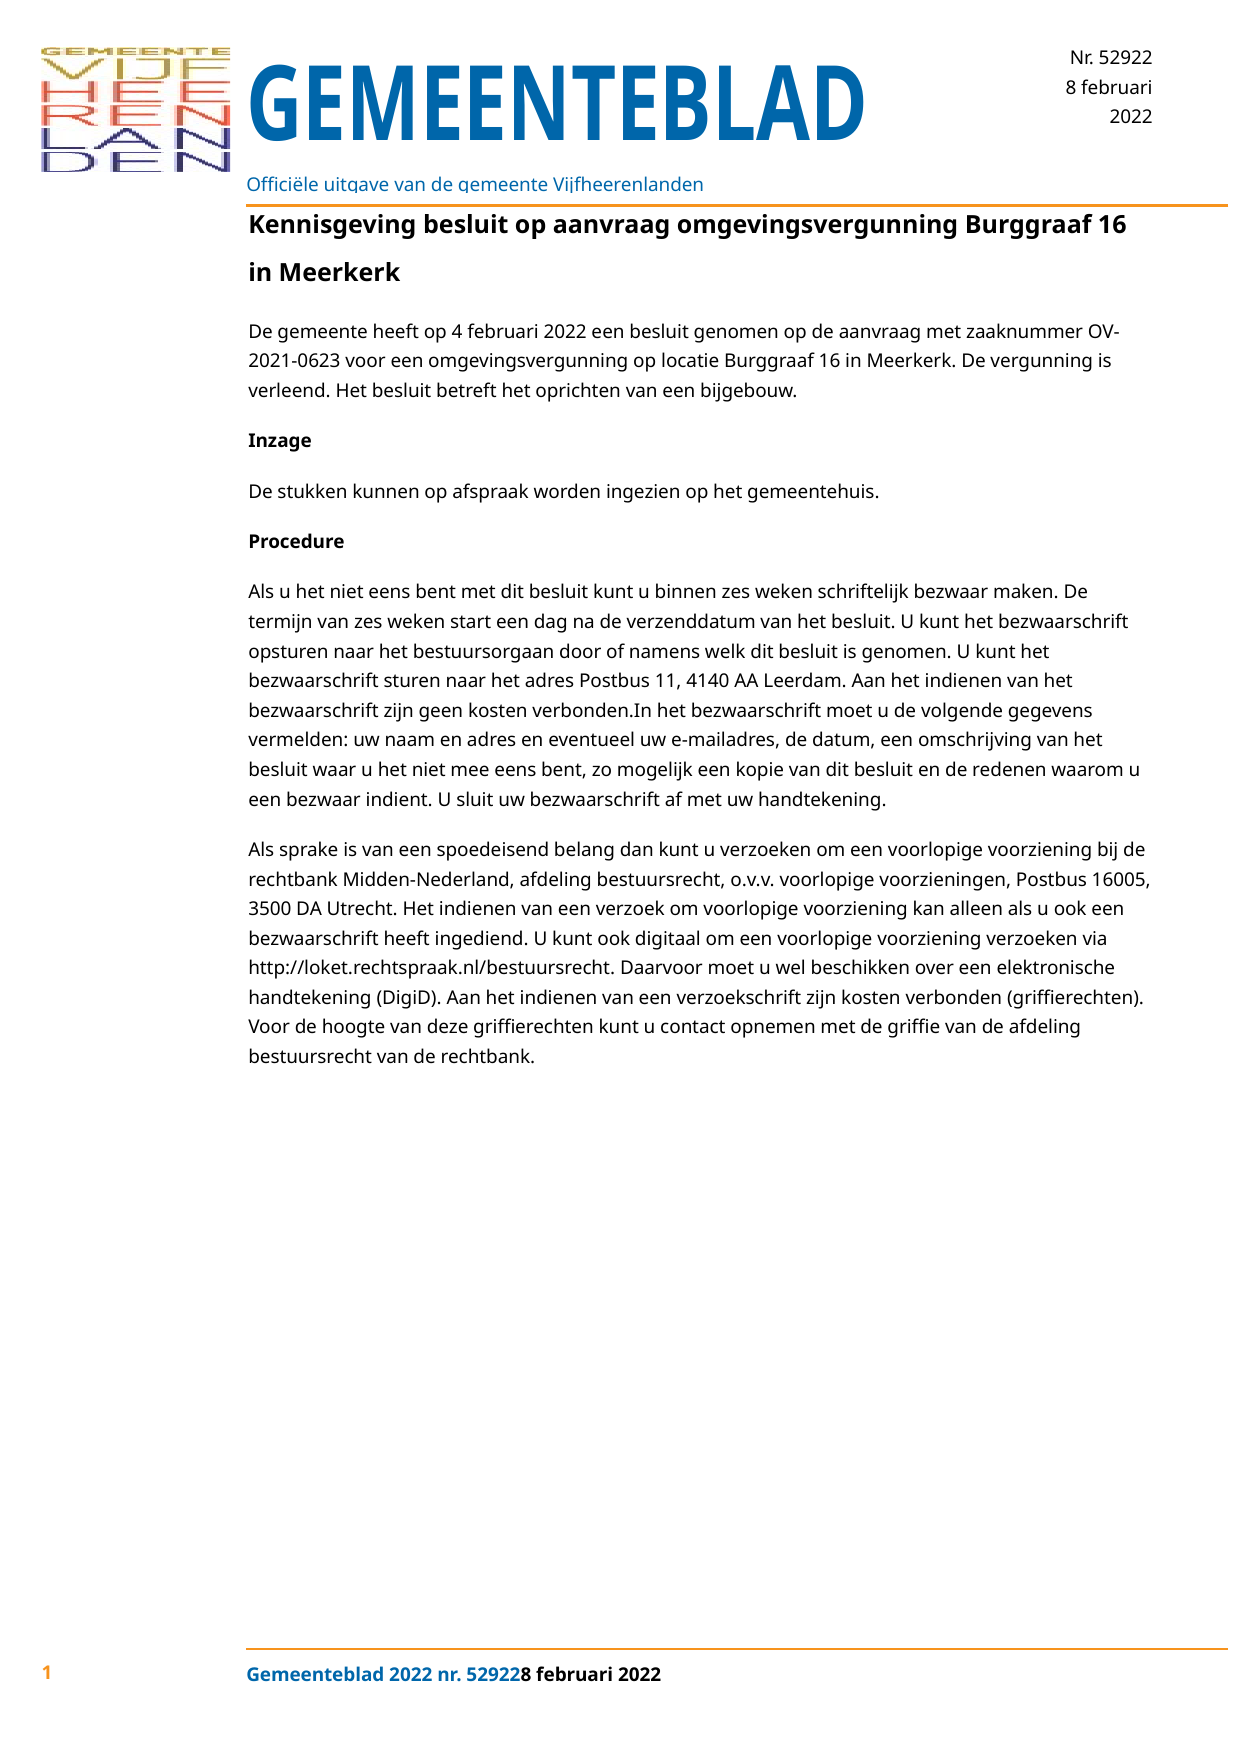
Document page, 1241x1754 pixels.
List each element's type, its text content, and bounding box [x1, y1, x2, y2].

text Inzage [248, 427, 1152, 453]
text Procedure [248, 528, 1152, 554]
text De stukken kunnen op afspraak worden ingezien op het gemeentehuis. [248, 478, 1152, 504]
picture [41, 47, 231, 172]
text Kennisgeving besluit op aanvraag omgevingsvergunning Burggraaf 16 in Meerkerk [248, 207, 1152, 288]
text Als sprake is van een spoedeisend belang dan kunt u verzoeken om een voorlopige voorziening bij de rechtbank Midden-Nederland, afdeling bestuursrecht, o.v.v. voorlopige voorzieningen, Postbus 16005, 3500 DA Utrecht. Het indienen van een verzoek om voorlopige voorziening kan alleen als u ook een bezwaarschrift heeft ingediend. U kunt ook digitaal om een voorlopige voorziening verzoeken via http://loket.rechtspraak.nl/bestuursrecht. Daarvoor moet u wel beschikken over een elektronische handtekening (DigiD). Aan het indienen van een verzoekschrift zijn kosten verbonden (griffierechten). Voor de hoogte van deze griffierechten kunt u contact opnemen met de griffie van de afdeling bestuursrecht van de rechtbank. [248, 836, 1152, 1069]
text Als u het niet eens bent met dit besluit kunt u binnen zes weken schriftelijk bezwaar maken. De termijn van zes weken start een dag na de verzenddatum van het besluit. U kunt het bezwaarschrift opsturen naar het bestuursorgaan door of namens welk dit besluit is genomen. U kunt het bezwaarschrift sturen naar het adres Postbus 11, 4140 AA Leerdam. Aan het indienen van het bezwaarschrift zijn geen kosten verbonden.In het bezwaarschrift moet u de volgende gegevens vermelden: uw naam en adres en eventueel uw e-mailadres, de datum, een omschrijving van het besluit waar u het niet mee eens bent, zo mogelijk een kopie van dit besluit en de redenen waarom u een bezwaar indient. U sluit uw bezwaarschrift af met uw handtekening. [248, 579, 1152, 812]
text De gemeente heeft op 4 februari 2022 een besluit genomen op de aanvraag met zaaknummer OV-2021-0623 voor een omgevingsvergunning op locatie Burggraaf 16 in Meerkerk. De vergunning is verleend. Het besluit betreft het oprichten van een bijgebouw. [248, 318, 1152, 403]
